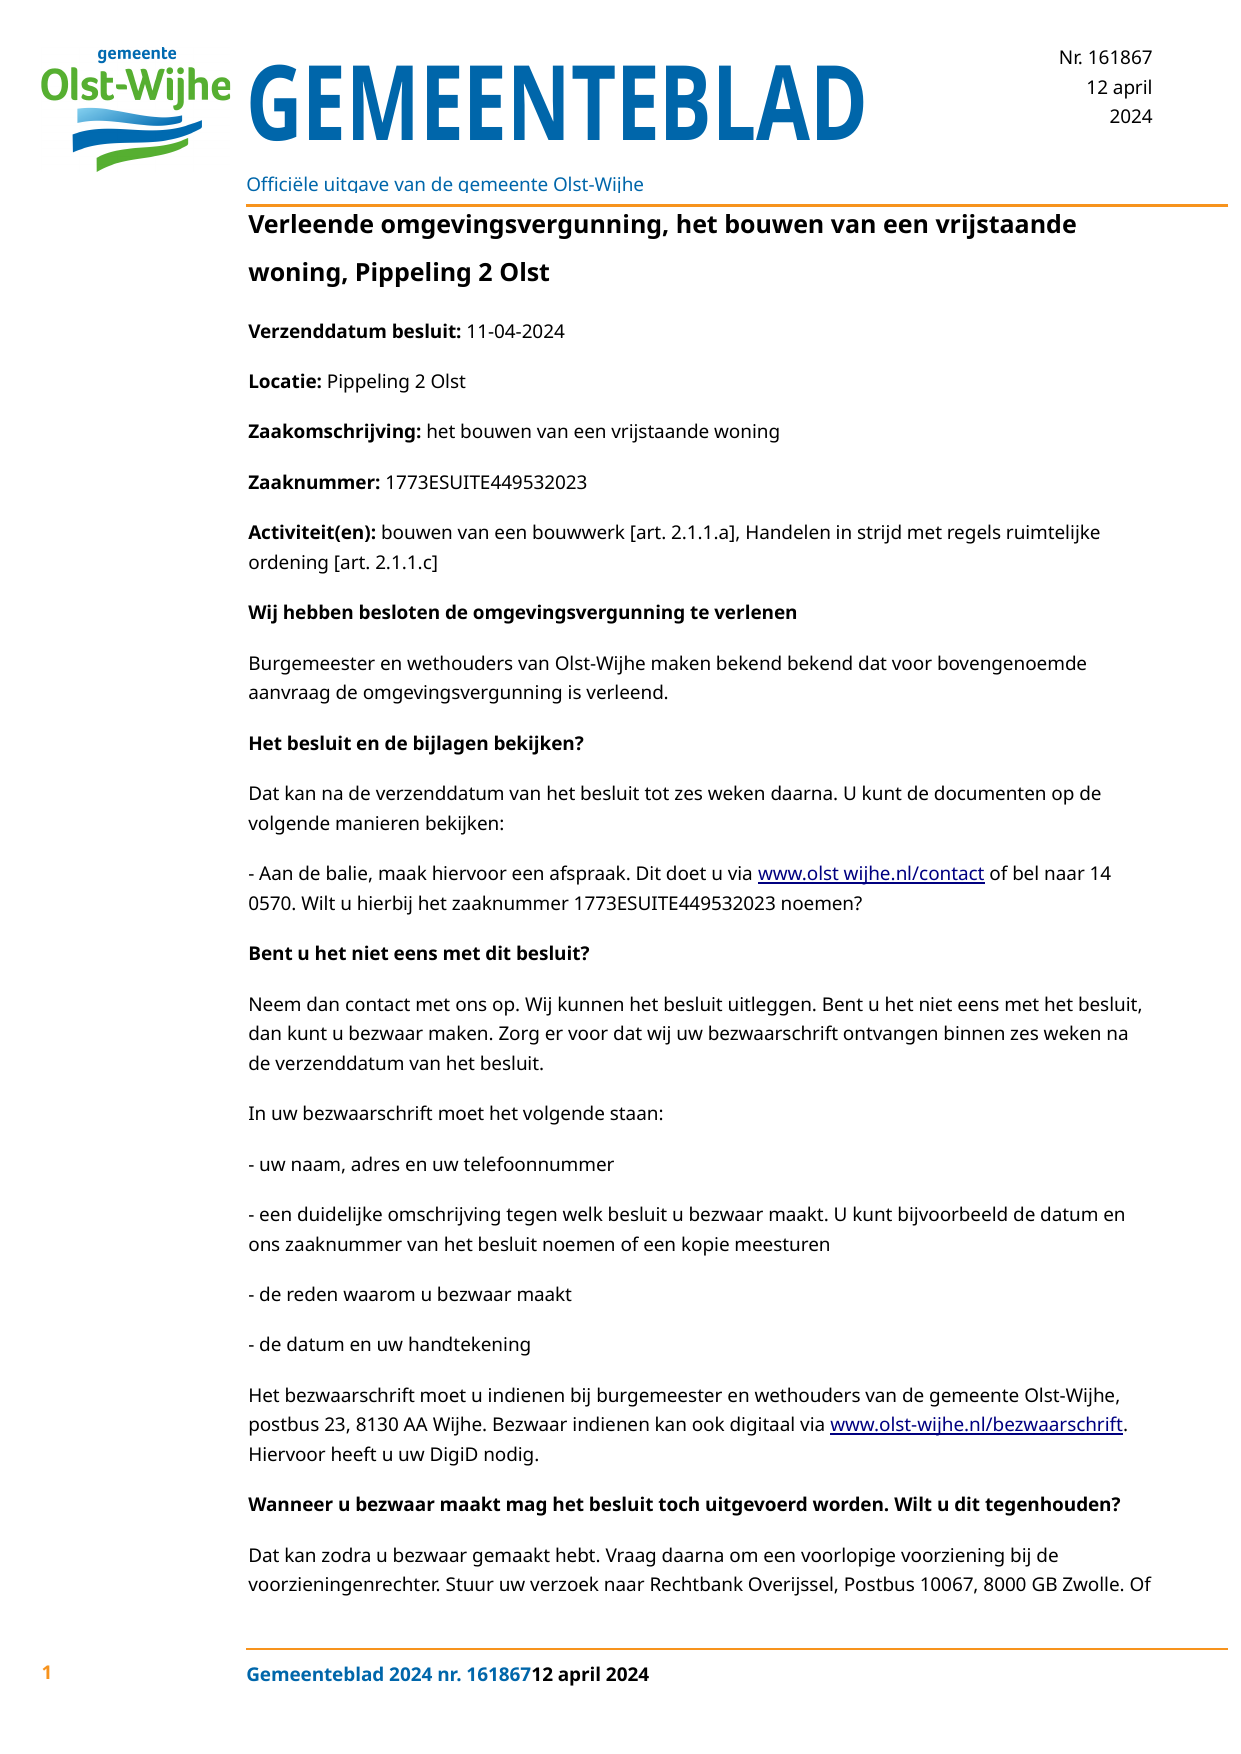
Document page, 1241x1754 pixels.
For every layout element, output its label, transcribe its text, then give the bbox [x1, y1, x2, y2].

text Bent u het niet eens met dit besluit? [248, 940, 1152, 966]
text Dat kan na de verzenddatum van het besluit tot zes weken daarna. U kunt de documenten op de volgende manieren bekijken: [248, 780, 1152, 836]
text Burgemeester en wethouders van Olst-Wijhe maken bekend bekend dat voor bovengenoemde aanvraag de omgevingsvergunning is verleend. [248, 650, 1152, 705]
text Wanneer u bezwaar maakt mag het besluit toch uitgevoerd worden. Wilt u dit tegenhouden? [248, 1492, 1152, 1517]
text Zaaknummer: 1773ESUITE449532023 [248, 469, 1152, 495]
text - uw naam, adres en uw telefoonnummer [248, 1151, 1152, 1177]
text Wij hebben besloten de omgevingsvergunning te verlenen [248, 599, 1152, 625]
text Verleende omgevingsvergunning, het bouwen van een vrijstaande woning, Pippeling 2 Olst [248, 207, 1152, 288]
text Locatie: Pippeling 2 Olst [248, 368, 1152, 394]
text Zaakomschrijving: het bouwen van een vrijstaande woning [248, 419, 1152, 444]
text - de reden waarom u bezwaar maakt [248, 1281, 1152, 1307]
text In uw bezwaarschrift moet het volgende staan: [248, 1100, 1152, 1126]
picture [41, 47, 231, 172]
text Activiteit(en): bouwen van een bouwwerk [art. 2.1.1.a], Handelen in strijd met regels ruimtelijke ordening [art. 2.1.1.c] [248, 519, 1152, 575]
text Dat kan zodra u bezwaar gemaakt hebt. Vraag daarna om een voorlopige voorziening bij de voorzieningenrechter. Stuur uw verzoek naar Rechtbank Overijssel, Postbus 10067, 8000 GB Zwolle. Of [248, 1542, 1152, 1597]
text Het bezwaarschrift moet u indienen bij burgemeester en wethouders van de gemeente Olst-Wijhe, postbus 23, 8130 AA Wijhe. Bezwaar indienen kan ook digitaal via www.olst-wijhe.nl/bezwaarschrift. Hiervoor heeft u uw DigiD nodig. [248, 1382, 1152, 1467]
text - Aan de balie, maak hiervoor een afspraak. Dit doet u via www.olst wijhe.nl/contact of bel naar 14 0570. Wilt u hierbij het zaaknummer 1773ESUITE449532023 noemen? [248, 860, 1152, 916]
text - de datum en uw handtekening [248, 1332, 1152, 1357]
text Het besluit en de bijlagen bekijken? [248, 730, 1152, 756]
text - een duidelijke omschrijving tegen welk besluit u bezwaar maakt. U kunt bijvoorbeeld de datum en ons zaaknummer van het besluit noemen of een kopie meesturen [248, 1201, 1152, 1257]
text Neem dan contact met ons op. Wij kunnen het besluit uitleggen. Bent u het niet eens met het besluit, dan kunt u bezwaar maken. Zorg er voor dat wij uw bezwaarschrift ontvangen binnen zes weken na de verzenddatum van het besluit. [248, 991, 1152, 1076]
text Verzenddatum besluit: 11-04-2024 [248, 318, 1152, 344]
